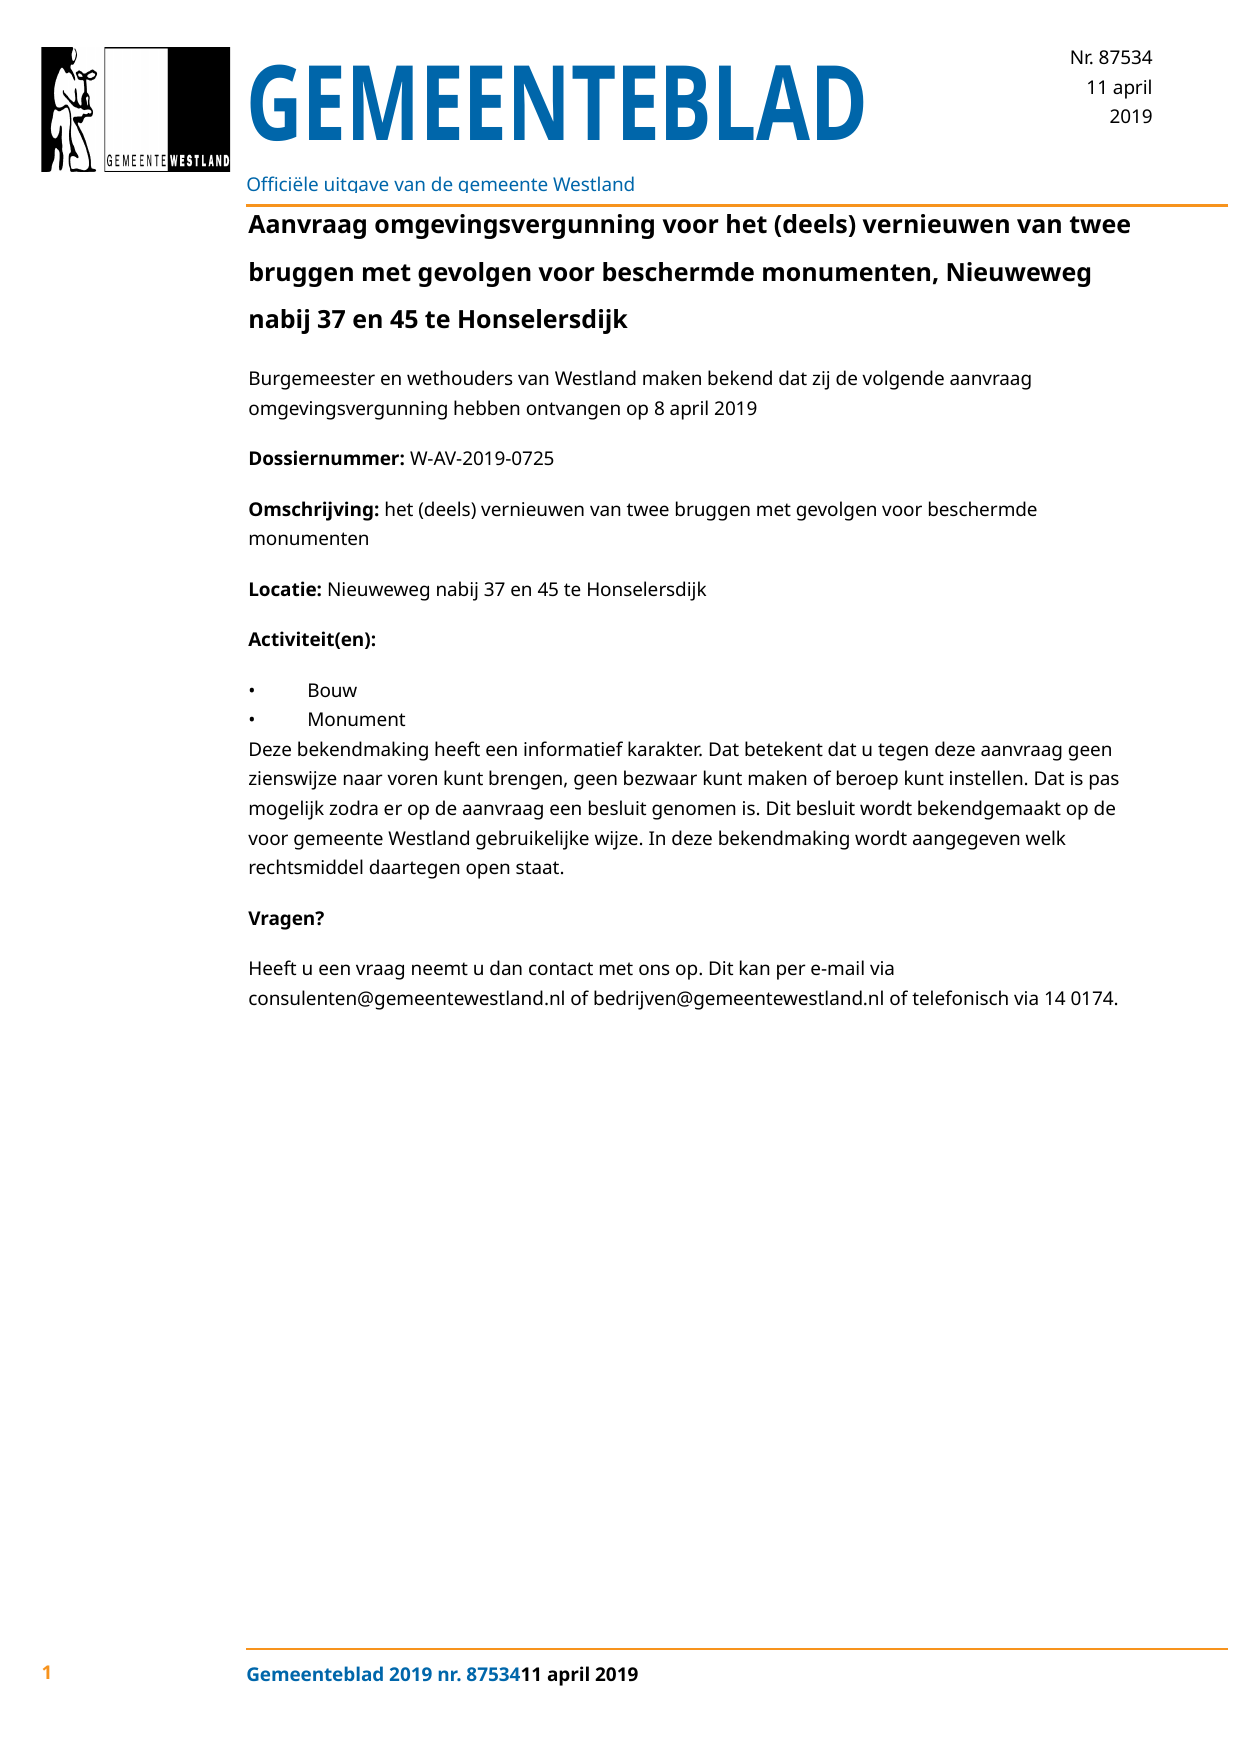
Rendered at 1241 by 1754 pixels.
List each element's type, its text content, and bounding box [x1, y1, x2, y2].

text Dossiernummer: W-AV-2019-0725 [248, 446, 1152, 471]
text Deze bekendmaking heeft een informatief karakter. Dat betekent dat u tegen deze aanvraag geen zienswijze naar voren kunt brengen, geen bezwaar kunt maken of beroep kunt instellen. Dat is pas mogelijk zodra er op de aanvraag een besluit genomen is. Dit besluit wordt bekendgemaakt op de voor gemeente Westland gebruikelijke wijze. In deze bekendmaking wordt aangegeven welk rechtsmiddel daartegen open staat. [248, 736, 1152, 880]
text Vragen? [248, 905, 1152, 930]
list Monument [248, 706, 1152, 732]
text Heeft u een vraag neemt u dan contact met ons op. Dit kan per e-mail via consulenten@gemeentewestland.nl of bedrijven@gemeentewestland.nl of telefonisch via 14 0174. [248, 955, 1152, 1010]
text Locatie: Nieuweweg nabij 37 en 45 te Honselersdijk [248, 576, 1152, 602]
text Activiteit(en): [248, 626, 1152, 652]
picture [41, 47, 231, 172]
list Bouw [248, 677, 1152, 702]
text Aanvraag omgevingsvergunning voor het (deels) vernieuwen van twee bruggen met gevolgen voor beschermde monumenten, Nieuweweg nabij 37 en 45 te Honselersdijk [248, 207, 1152, 336]
text Burgemeester en wethouders van Westland maken bekend dat zij de volgende aanvraag omgevingsvergunning hebben ontvangen op 8 april 2019 [248, 366, 1152, 421]
text Omschrijving: het (deels) vernieuwen van twee bruggen met gevolgen voor beschermde monumenten [248, 496, 1152, 551]
